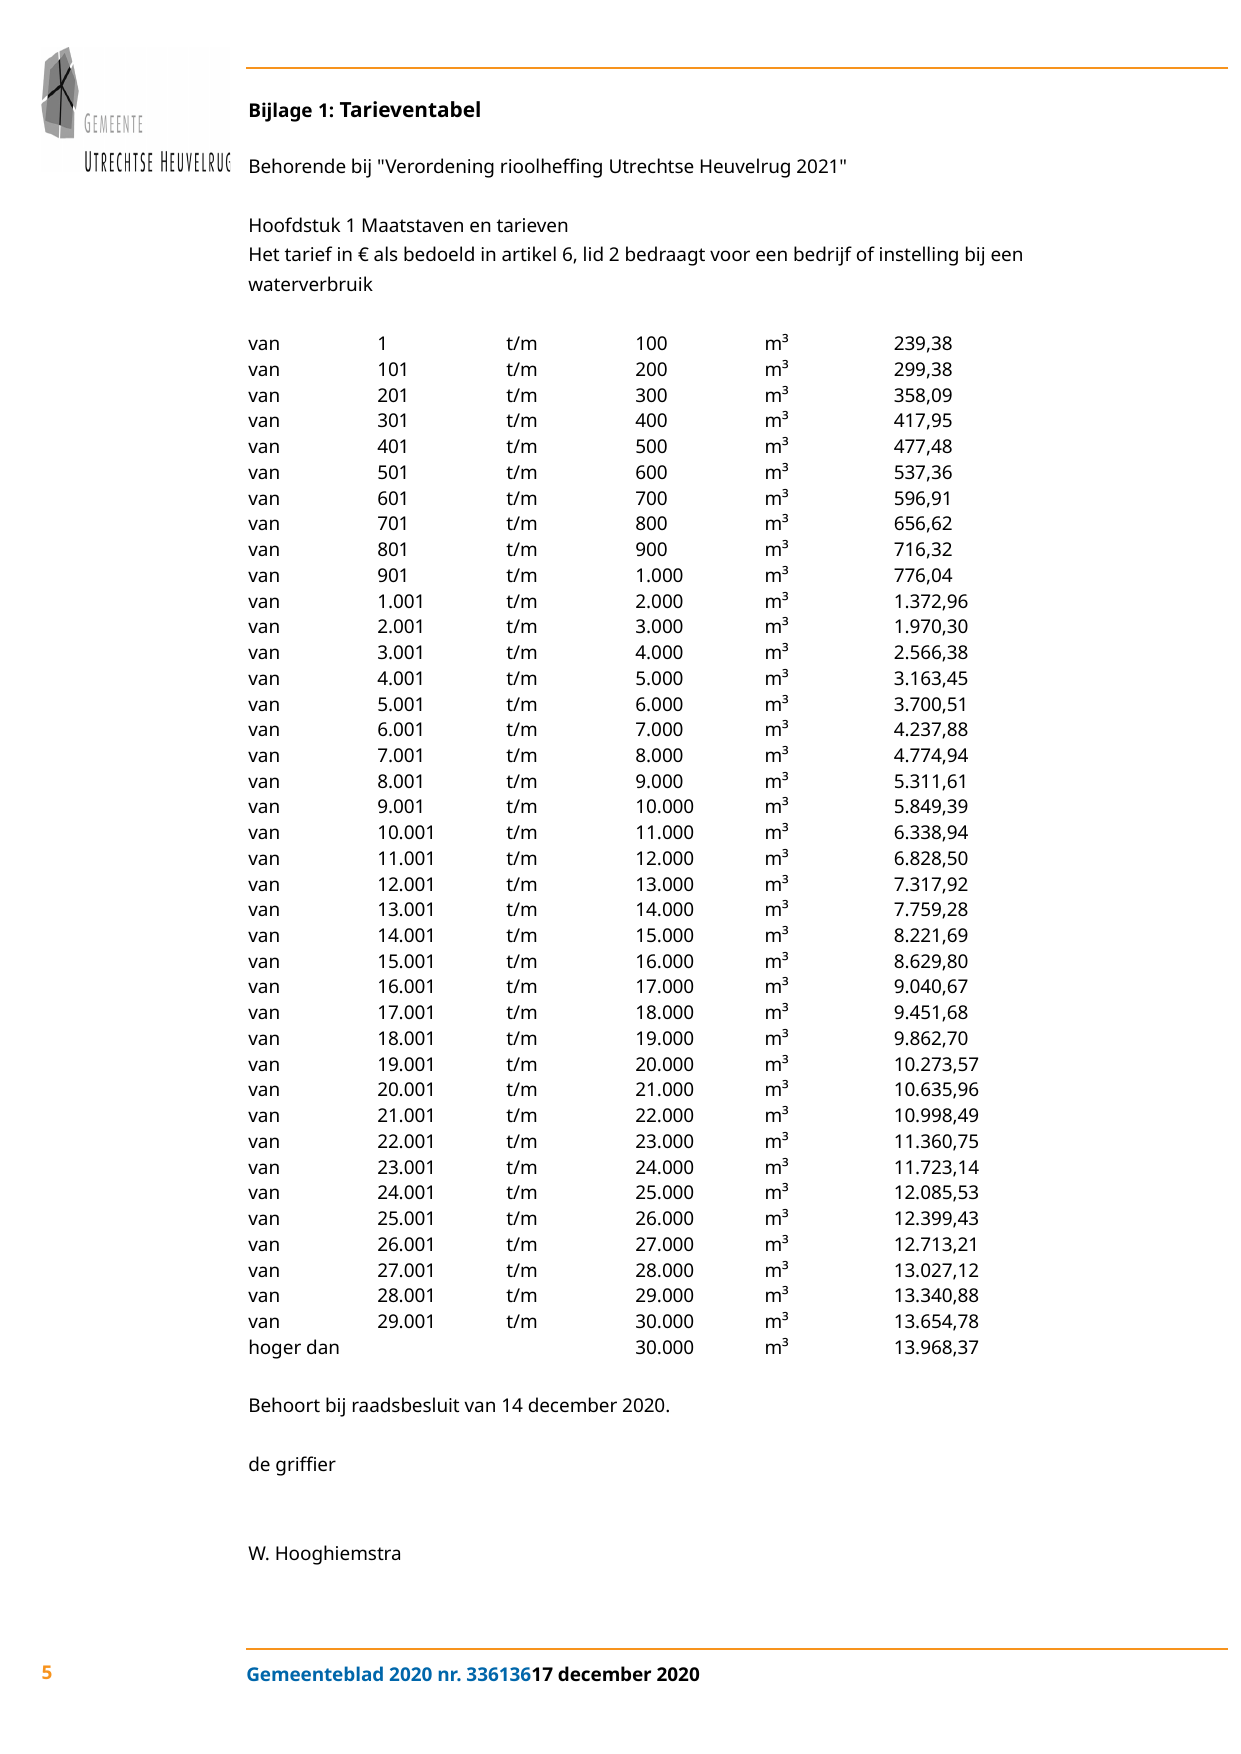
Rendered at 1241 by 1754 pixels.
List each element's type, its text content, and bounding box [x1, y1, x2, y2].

table_cell m³ [764, 356, 893, 382]
table_cell van [248, 716, 377, 742]
table_header m³ [764, 331, 893, 356]
table_cell m³ [764, 1103, 893, 1128]
table_cell m³ [764, 1231, 893, 1257]
table_cell 201 [377, 382, 506, 408]
table_cell 28.001 [377, 1283, 506, 1308]
table_cell t/m [506, 614, 635, 639]
table_cell hoger dan [248, 1334, 506, 1360]
table_cell van [248, 948, 377, 974]
table_cell m³ [764, 897, 893, 922]
table_cell t/m [506, 639, 635, 665]
table_cell 15.001 [377, 948, 506, 974]
table_cell m³ [764, 536, 893, 562]
table_cell t/m [506, 1103, 635, 1128]
table_cell van [248, 897, 377, 922]
table_cell van [248, 742, 377, 768]
table_cell 16.001 [377, 974, 506, 999]
table_cell 11.001 [377, 845, 506, 871]
table_cell 7.001 [377, 742, 506, 768]
table_cell van [248, 845, 377, 871]
table_cell van [248, 1205, 377, 1231]
table_header van [248, 331, 377, 356]
table_cell 15.000 [635, 922, 764, 948]
table_cell 801 [377, 536, 506, 562]
table_cell t/m [506, 1154, 635, 1179]
table_cell 23.001 [377, 1154, 506, 1179]
table_cell 4.000 [635, 639, 764, 665]
table_cell 716,32 [894, 536, 1022, 562]
table_cell van [248, 1051, 377, 1077]
table_cell t/m [506, 1051, 635, 1077]
table_cell t/m [506, 511, 635, 536]
table_cell 12.000 [635, 845, 764, 871]
table_cell 4.001 [377, 665, 506, 691]
text Hoofdstuk 1 Maatstaven en tarieven [248, 212, 1152, 238]
table_cell 900 [635, 536, 764, 562]
table_cell 21.001 [377, 1103, 506, 1128]
table_cell 1.000 [635, 562, 764, 588]
table_cell 6.000 [635, 691, 764, 716]
table_cell 18.000 [635, 1000, 764, 1025]
table_cell 12.001 [377, 871, 506, 897]
table_cell 3.163,45 [894, 665, 1022, 691]
table_cell 4.774,94 [894, 742, 1022, 768]
table_cell 501 [377, 459, 506, 485]
table_cell 5.001 [377, 691, 506, 716]
table_cell 301 [377, 408, 506, 433]
table_cell van [248, 1103, 377, 1128]
table_cell 901 [377, 562, 506, 588]
table_cell 12.085,53 [894, 1180, 1022, 1205]
table_cell 8.221,69 [894, 922, 1022, 948]
table_cell t/m [506, 871, 635, 897]
table_cell 14.000 [635, 897, 764, 922]
table_cell 9.862,70 [894, 1025, 1022, 1051]
table_cell 27.000 [635, 1231, 764, 1257]
table_cell t/m [506, 948, 635, 974]
table_cell m³ [764, 459, 893, 485]
table_cell van [248, 356, 377, 382]
table_cell 25.000 [635, 1180, 764, 1205]
table_cell 21.000 [635, 1077, 764, 1102]
text Behoort bij raadsbesluit van 14 december 2020. [248, 1392, 1152, 1418]
table_cell m³ [764, 1257, 893, 1282]
table_cell m³ [764, 1025, 893, 1051]
table_cell 601 [377, 485, 506, 511]
table_cell m³ [764, 1205, 893, 1231]
table_cell 776,04 [894, 562, 1022, 588]
table_cell 12.713,21 [894, 1231, 1022, 1257]
table_cell 417,95 [894, 408, 1022, 433]
table_cell 26.000 [635, 1205, 764, 1231]
table_cell van [248, 1283, 377, 1308]
table_cell m³ [764, 1000, 893, 1025]
table_cell 6.828,50 [894, 845, 1022, 871]
table_cell 596,91 [894, 485, 1022, 511]
table_cell 29.001 [377, 1308, 506, 1334]
table_cell t/m [506, 408, 635, 433]
table_cell 9.451,68 [894, 1000, 1022, 1025]
table_cell m³ [764, 948, 893, 974]
table_cell 5.311,61 [894, 768, 1022, 794]
table_cell 24.000 [635, 1154, 764, 1179]
table_cell t/m [506, 434, 635, 459]
table_cell 8.000 [635, 742, 764, 768]
table_cell m³ [764, 716, 893, 742]
table_cell 2.000 [635, 588, 764, 613]
table_cell 600 [635, 459, 764, 485]
table_cell 8.001 [377, 768, 506, 794]
table_header 239,38 [894, 331, 1022, 356]
table_cell 300 [635, 382, 764, 408]
table_cell 701 [377, 511, 506, 536]
table_cell t/m [506, 922, 635, 948]
table_cell van [248, 768, 377, 794]
table_cell 101 [377, 356, 506, 382]
table_cell 401 [377, 434, 506, 459]
table_cell 17.001 [377, 1000, 506, 1025]
table_cell t/m [506, 691, 635, 716]
table_cell m³ [764, 1180, 893, 1205]
table_cell t/m [506, 974, 635, 999]
table_cell 28.000 [635, 1257, 764, 1282]
table_cell van [248, 614, 377, 639]
table_cell [1023, 1334, 1152, 1360]
table_cell t/m [506, 819, 635, 845]
table_cell t/m [506, 1000, 635, 1025]
table_cell 17.000 [635, 974, 764, 999]
table_cell van [248, 382, 377, 408]
table_cell 14.001 [377, 922, 506, 948]
table_cell 19.001 [377, 1051, 506, 1077]
table_cell t/m [506, 562, 635, 588]
table_cell t/m [506, 716, 635, 742]
table_cell m³ [764, 768, 893, 794]
table_cell 7.000 [635, 716, 764, 742]
table_cell m³ [764, 408, 893, 433]
table_cell t/m [506, 1283, 635, 1308]
table_cell t/m [506, 382, 635, 408]
table_cell van [248, 794, 377, 819]
table_cell 30.000 [635, 1308, 764, 1334]
table_cell 13.654,78 [894, 1308, 1022, 1334]
table_cell 26.001 [377, 1231, 506, 1257]
table_cell t/m [506, 794, 635, 819]
table_cell m³ [764, 742, 893, 768]
table_cell van [248, 974, 377, 999]
table_cell 27.001 [377, 1257, 506, 1282]
table_cell van [248, 485, 377, 511]
table_cell 1.001 [377, 588, 506, 613]
table_cell m³ [764, 819, 893, 845]
text Behorende bij "Verordening rioolheffing Utrechtse Heuvelrug 2021" [248, 153, 1152, 179]
table_cell 11.000 [635, 819, 764, 845]
table_cell t/m [506, 356, 635, 382]
table_cell t/m [506, 1257, 635, 1282]
table_cell van [248, 459, 377, 485]
table_cell 22.000 [635, 1103, 764, 1128]
table_cell 22.001 [377, 1128, 506, 1154]
table_cell m³ [764, 1077, 893, 1102]
table_cell 13.027,12 [894, 1257, 1022, 1282]
table_cell m³ [764, 1154, 893, 1179]
table_cell 10.998,49 [894, 1103, 1022, 1128]
table_cell m³ [764, 1283, 893, 1308]
table_cell t/m [506, 1231, 635, 1257]
table_cell van [248, 665, 377, 691]
table_cell 30.000 [635, 1334, 764, 1360]
table_cell van [248, 1180, 377, 1205]
table_cell 656,62 [894, 511, 1022, 536]
table_cell [506, 1334, 635, 1360]
text de griffier [248, 1452, 1152, 1477]
table_cell 11.360,75 [894, 1128, 1022, 1154]
table_cell m³ [764, 562, 893, 588]
table_cell 7.317,92 [894, 871, 1022, 897]
table_cell 7.759,28 [894, 897, 1022, 922]
table_cell 29.000 [635, 1283, 764, 1308]
table_cell t/m [506, 1180, 635, 1205]
table_cell van [248, 1000, 377, 1025]
table_cell 24.001 [377, 1180, 506, 1205]
table_cell van [248, 1077, 377, 1102]
table_cell 6.001 [377, 716, 506, 742]
table_cell t/m [506, 1128, 635, 1154]
table_cell m³ [764, 1334, 893, 1360]
table_cell t/m [506, 588, 635, 613]
table_cell 19.000 [635, 1025, 764, 1051]
table_cell van [248, 871, 377, 897]
table_cell 13.968,37 [894, 1334, 1022, 1360]
table_cell 23.000 [635, 1128, 764, 1154]
table_cell 3.001 [377, 639, 506, 665]
table_cell 5.000 [635, 665, 764, 691]
table_cell van [248, 536, 377, 562]
table_cell 3.700,51 [894, 691, 1022, 716]
table_cell van [248, 434, 377, 459]
table_cell m³ [764, 691, 893, 716]
table_cell van [248, 922, 377, 948]
table_cell van [248, 1128, 377, 1154]
table_cell 6.338,94 [894, 819, 1022, 845]
table_cell m³ [764, 639, 893, 665]
table_cell t/m [506, 1025, 635, 1051]
table_cell 1.372,96 [894, 588, 1022, 613]
table_cell m³ [764, 845, 893, 871]
table_cell van [248, 1025, 377, 1051]
table_cell t/m [506, 1077, 635, 1102]
table_cell 16.000 [635, 948, 764, 974]
table_cell m³ [764, 511, 893, 536]
table_cell t/m [506, 1308, 635, 1334]
table_cell van [248, 511, 377, 536]
table_cell van [248, 639, 377, 665]
table_cell van [248, 562, 377, 588]
table_cell 4.237,88 [894, 716, 1022, 742]
table_cell 1.970,30 [894, 614, 1022, 639]
table_cell 10.001 [377, 819, 506, 845]
table_cell van [248, 1257, 377, 1282]
table_cell m³ [764, 614, 893, 639]
table_cell t/m [506, 536, 635, 562]
table_cell 8.629,80 [894, 948, 1022, 974]
table_cell 20.000 [635, 1051, 764, 1077]
table_header 100 [635, 331, 764, 356]
table_cell 299,38 [894, 356, 1022, 382]
table_cell t/m [506, 665, 635, 691]
table_header 1 [377, 331, 506, 356]
table_cell m³ [764, 485, 893, 511]
table_cell 18.001 [377, 1025, 506, 1051]
table_cell 2.566,38 [894, 639, 1022, 665]
table_cell 10.000 [635, 794, 764, 819]
table_cell 10.635,96 [894, 1077, 1022, 1102]
table_cell 358,09 [894, 382, 1022, 408]
table_cell t/m [506, 485, 635, 511]
table_cell t/m [506, 845, 635, 871]
table_cell van [248, 1308, 377, 1334]
table_cell m³ [764, 434, 893, 459]
table_cell 537,36 [894, 459, 1022, 485]
table_cell 3.000 [635, 614, 764, 639]
table_cell m³ [764, 794, 893, 819]
picture [41, 47, 231, 172]
table_cell 9.040,67 [894, 974, 1022, 999]
table_cell t/m [506, 459, 635, 485]
table_cell 11.723,14 [894, 1154, 1022, 1179]
table_cell van [248, 408, 377, 433]
table_cell 200 [635, 356, 764, 382]
table_cell van [248, 588, 377, 613]
table_cell m³ [764, 974, 893, 999]
table_cell 25.001 [377, 1205, 506, 1231]
table_cell 477,48 [894, 434, 1022, 459]
table_cell 13.000 [635, 871, 764, 897]
table_cell 700 [635, 485, 764, 511]
table_cell m³ [764, 871, 893, 897]
table_cell 500 [635, 434, 764, 459]
table_cell t/m [506, 768, 635, 794]
table_cell 10.273,57 [894, 1051, 1022, 1077]
table_cell 12.399,43 [894, 1205, 1022, 1231]
table_cell 5.849,39 [894, 794, 1022, 819]
table_cell 13.340,88 [894, 1283, 1022, 1308]
table_cell m³ [764, 382, 893, 408]
table_cell van [248, 1154, 377, 1179]
table_cell t/m [506, 1205, 635, 1231]
table_cell m³ [764, 588, 893, 613]
table_cell 400 [635, 408, 764, 433]
table_cell 800 [635, 511, 764, 536]
table_cell m³ [764, 1308, 893, 1334]
table_cell m³ [764, 1128, 893, 1154]
table_cell m³ [764, 1051, 893, 1077]
table_cell m³ [764, 665, 893, 691]
text W. Hooghiemstra [248, 1540, 1152, 1566]
table_cell 13.001 [377, 897, 506, 922]
table_cell 2.001 [377, 614, 506, 639]
table_cell 20.001 [377, 1077, 506, 1102]
table_cell van [248, 819, 377, 845]
text Bijlage 1: Tarieventabel [248, 95, 1152, 123]
table_cell t/m [506, 742, 635, 768]
table_cell van [248, 1231, 377, 1257]
table_cell 9.000 [635, 768, 764, 794]
text Het tarief in € als bedoeld in artikel 6, lid 2 bedraagt voor een bedrijf of instelling bij een waterverbruik [248, 242, 1152, 297]
table_cell t/m [506, 897, 635, 922]
table_cell van [248, 691, 377, 716]
table_cell 9.001 [377, 794, 506, 819]
table_cell m³ [764, 922, 893, 948]
table_header t/m [506, 331, 635, 356]
